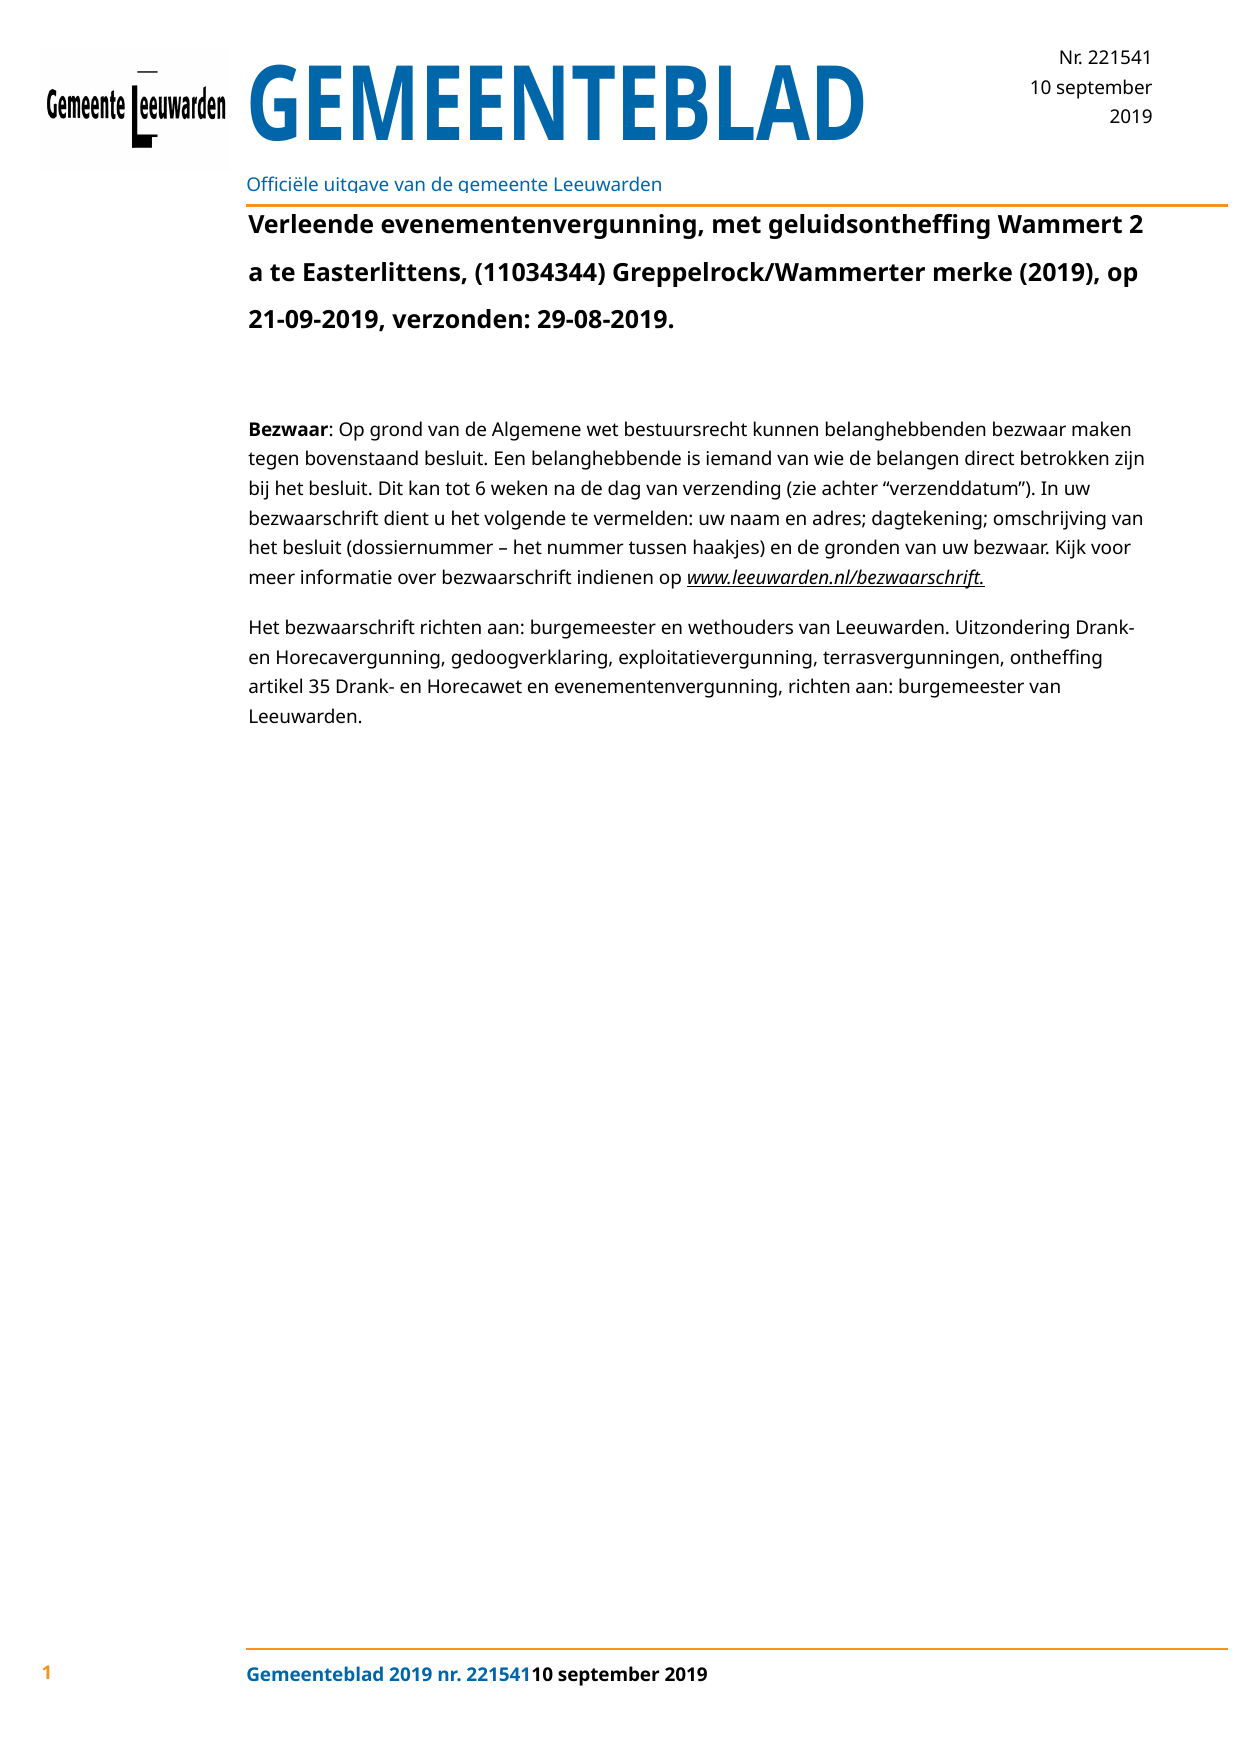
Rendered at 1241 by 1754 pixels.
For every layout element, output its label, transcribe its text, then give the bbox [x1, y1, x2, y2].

text Bezwaar: Op grond van de Algemene wet bestuursrecht kunnen belanghebbenden bezwaar maken tegen bovenstaand besluit. Een belanghebbende is iemand van wie de belangen direct betrokken zijn bij het besluit. Dit kan tot 6 weken na de dag van verzending (zie achter “verzenddatum”). In uw bezwaarschrift dient u het volgende te vermelden: uw naam en adres; dagtekening; omschrijving van het besluit (dossiernummer – het nummer tussen haakjes) en de gronden van uw bezwaar. Kijk voor meer informatie over bezwaarschrift indienen op www.leeuwarden.nl/bezwaarschrift. [248, 416, 1152, 589]
text Verleende evenementenvergunning, met geluidsontheffing Wammert 2 a te Easterlittens, (11034344) Greppelrock/Wammerter merke (2019), op 21-09-2019, verzonden: 29-08-2019. [248, 207, 1152, 336]
text Het bezwaarschrift richten aan: burgemeester en wethouders van Leeuwarden. Uitzondering Drank- en Horecavergunning, gedoogverklaring, exploitatievergunning, terrasvergunningen, ontheffing artikel 35 Drank- en Horecawet en evenementenvergunning, richten aan: burgemeester van Leeuwarden. [248, 614, 1152, 729]
picture [41, 47, 231, 172]
